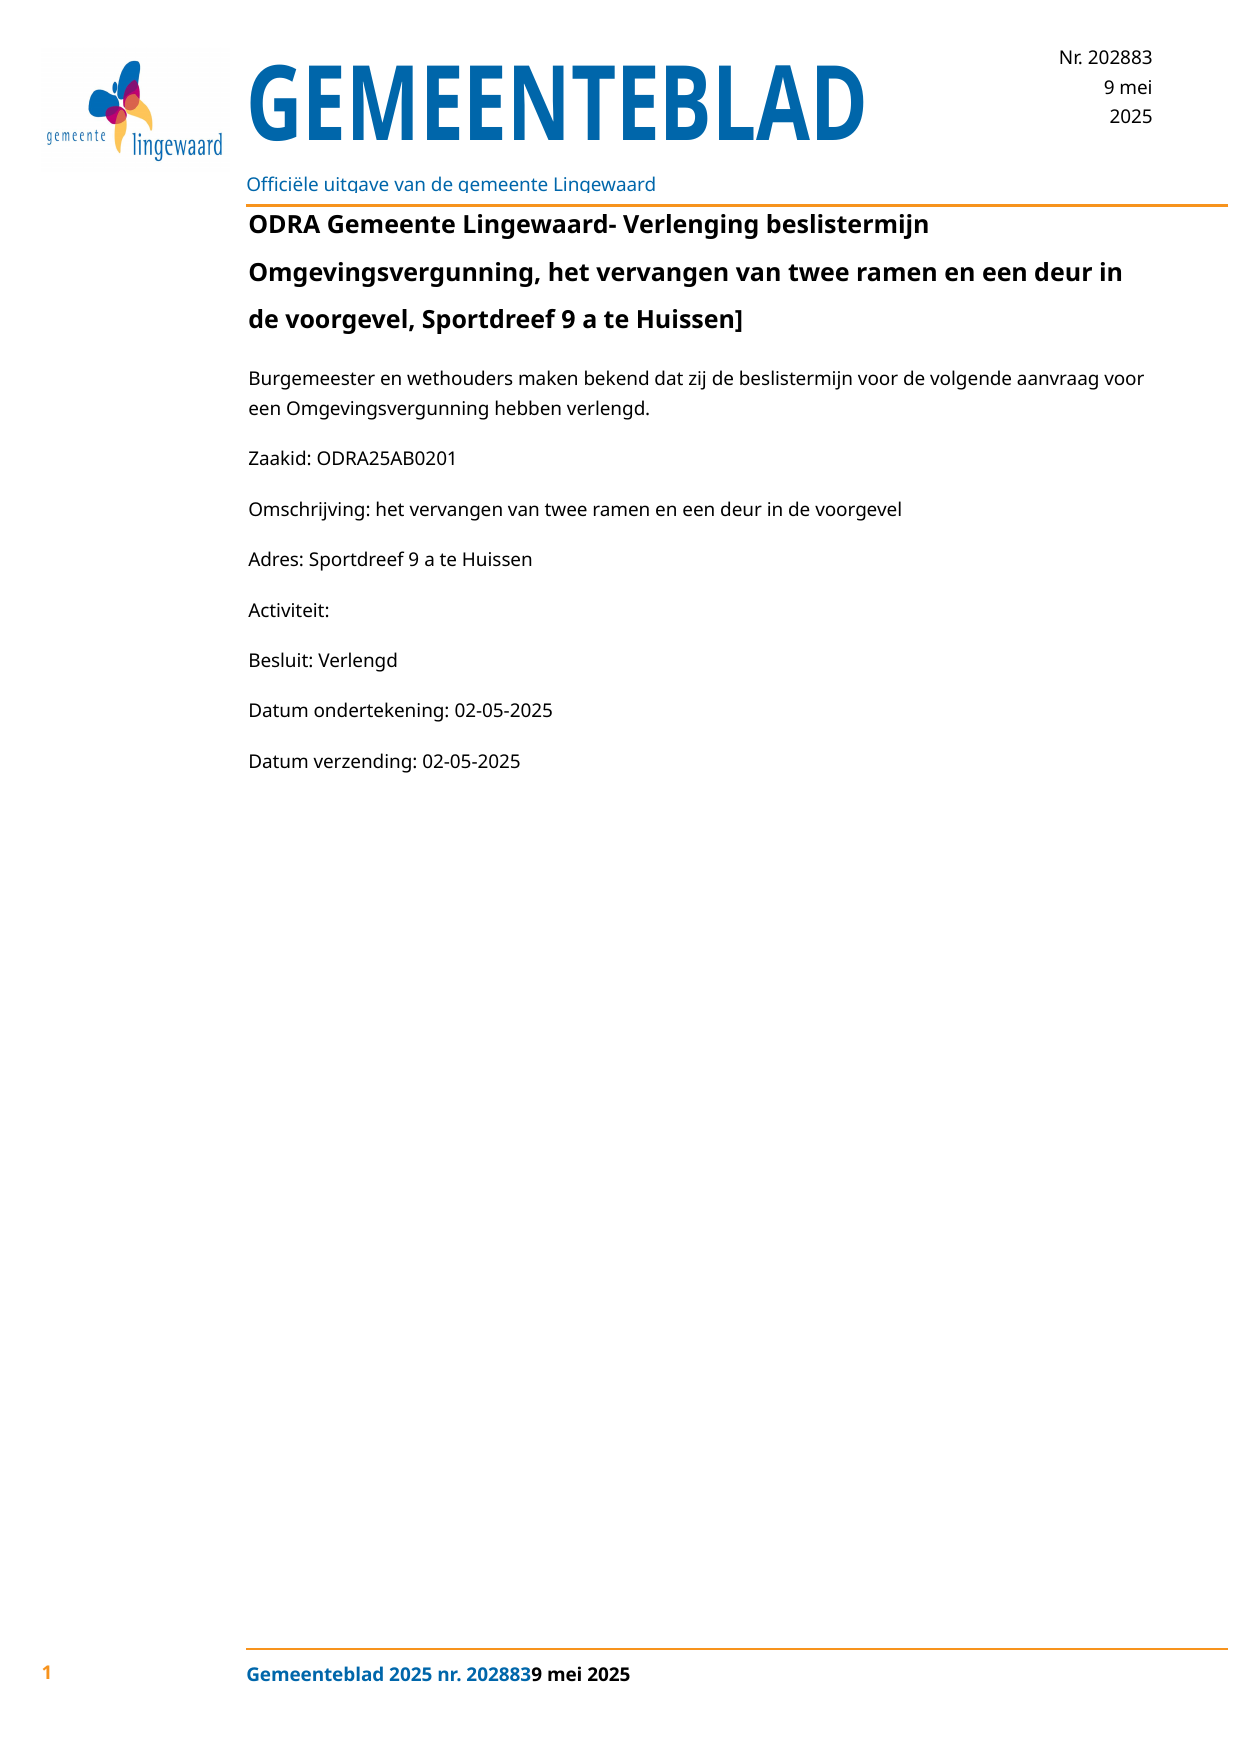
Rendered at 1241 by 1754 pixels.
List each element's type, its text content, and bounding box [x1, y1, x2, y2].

text Adres: Sportdreef 9 a te Huissen [248, 546, 1152, 572]
text ODRA Gemeente Lingewaard- Verlenging beslistermijn Omgevingsvergunning, het vervangen van twee ramen en een deur in de voorgevel, Sportdreef 9 a te Huissen] [248, 207, 1152, 336]
text Datum ondertekening: 02-05-2025 [248, 698, 1152, 723]
picture [41, 47, 231, 172]
text Omschrijving: het vervangen van twee ramen en een deur in de voorgevel [248, 496, 1152, 522]
text Besluit: Verlengd [248, 647, 1152, 673]
text Burgemeester en wethouders maken bekend dat zij de beslistermijn voor de volgende aanvraag voor een Omgevingsvergunning hebben verlengd. [248, 366, 1152, 421]
text Activiteit: [248, 597, 1152, 622]
text Datum verzending: 02-05-2025 [248, 748, 1152, 774]
text Zaakid: ODRA25AB0201 [248, 446, 1152, 471]
